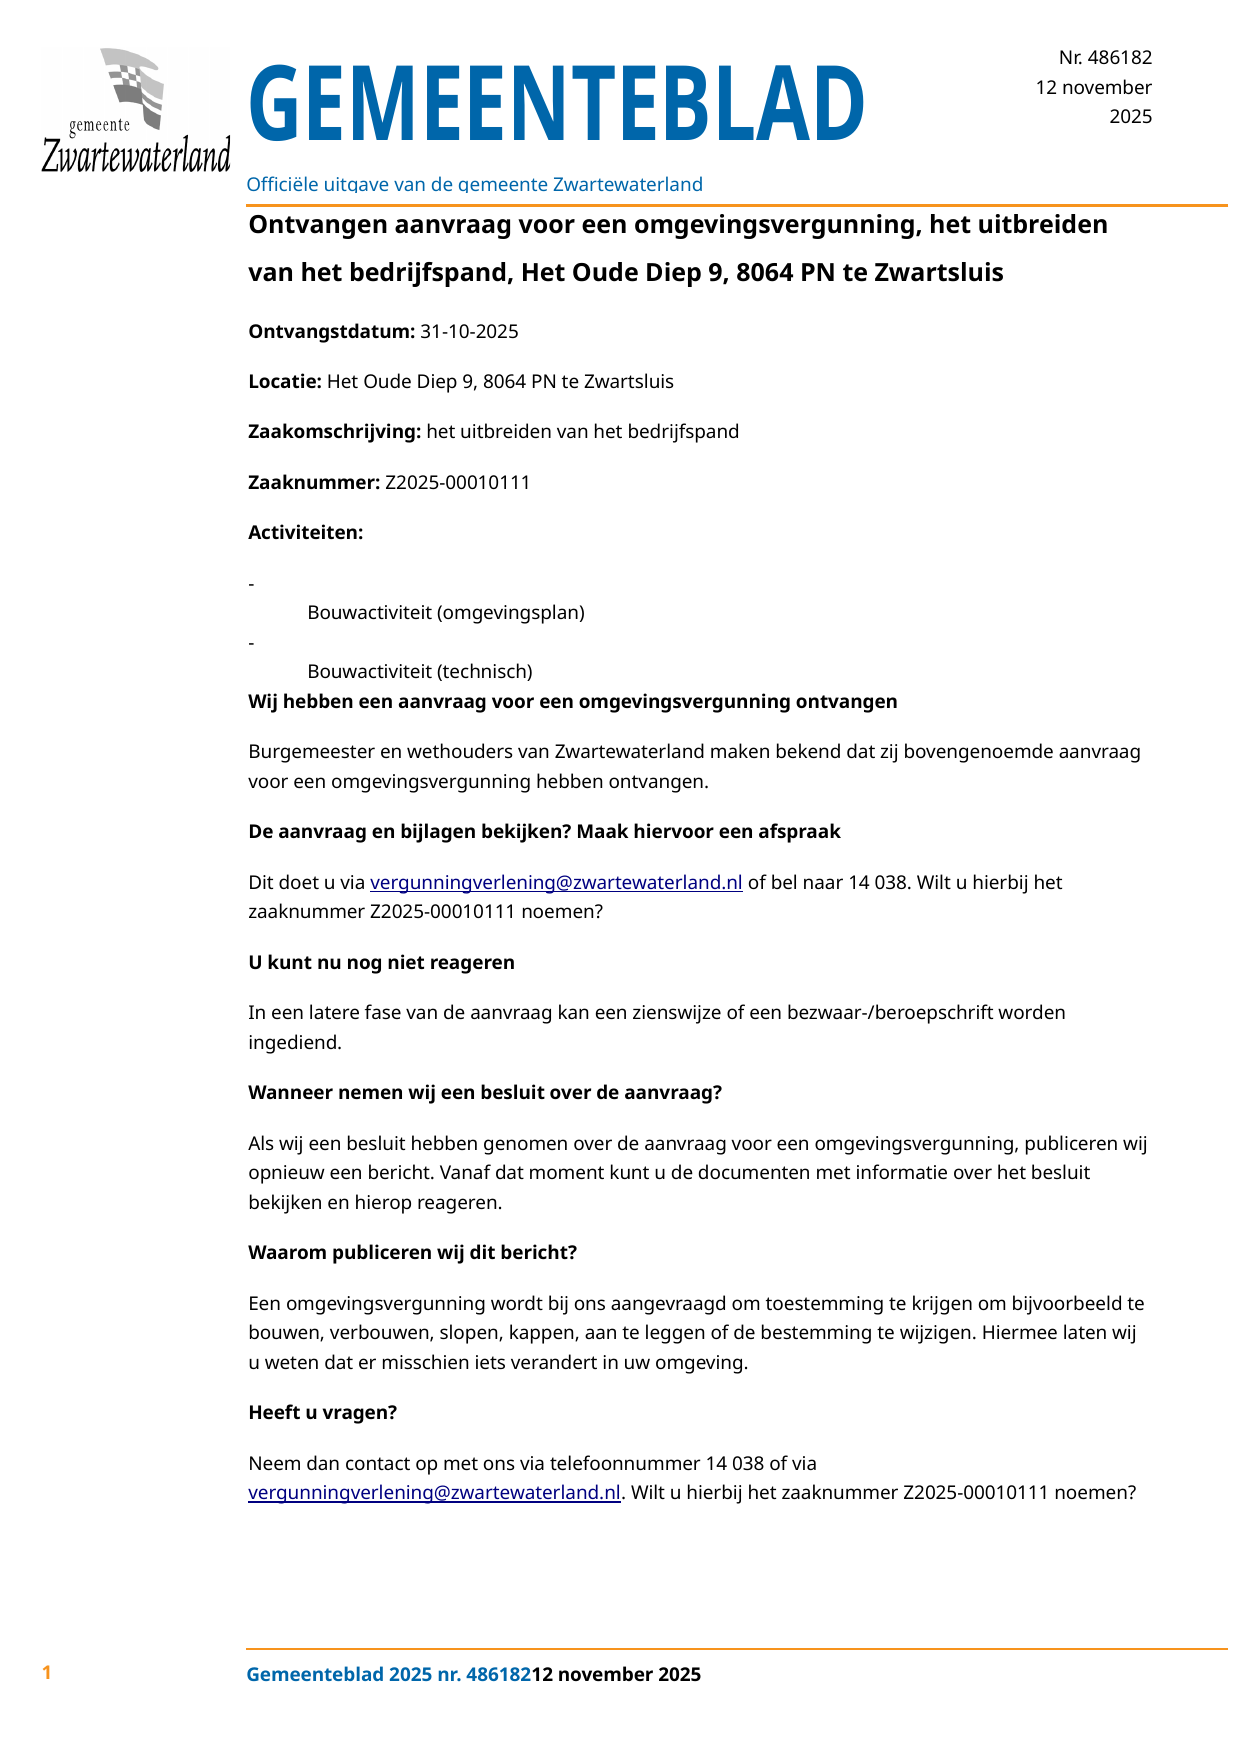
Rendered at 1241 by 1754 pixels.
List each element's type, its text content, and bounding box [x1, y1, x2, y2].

text De aanvraag en bijlagen bekijken? Maak hiervoor een afspraak [248, 819, 1152, 844]
text Zaakomschrijving: het uitbreiden van het bedrijfspand [248, 419, 1152, 444]
text Wanneer nemen wij een besluit over de aanvraag? [248, 1079, 1152, 1105]
text Activiteiten: [248, 519, 1152, 545]
text Waarom publiceren wij dit bericht? [248, 1239, 1152, 1265]
text Een omgevingsvergunning wordt bij ons aangevraagd om toestemming te krijgen om bijvoorbeeld te bouwen, verbouwen, slopen, kappen, aan te leggen of de bestemming te wijzigen. Hiermee laten wij u weten dat er misschien iets verandert in uw omgeving. [248, 1290, 1152, 1375]
text Burgemeester en wethouders van Zwartewaterland maken bekend dat zij bovengenoemde aanvraag voor een omgevingsvergunning hebben ontvangen. [248, 739, 1152, 794]
text Ontvangen aanvraag voor een omgevingsvergunning, het uitbreiden van het bedrijfspand, Het Oude Diep 9, 8064 PN te Zwartsluis [248, 207, 1152, 288]
text Heeft u vragen? [248, 1399, 1152, 1425]
text Zaaknummer: Z2025-00010111 [248, 469, 1152, 495]
picture [41, 47, 231, 172]
text Wij hebben een aanvraag voor een omgevingsvergunning ontvangen [248, 688, 1152, 714]
list Bouwactiviteit (technisch) [248, 659, 1152, 684]
text U kunt nu nog niet reageren [248, 949, 1152, 975]
list Bouwactiviteit (omgevingsplan) [248, 599, 1152, 625]
text Ontvangstdatum: 31-10-2025 [248, 318, 1152, 344]
text Neem dan contact op met ons via telefoonnummer 14 038 of via vergunningverlening@zwartewaterland.nl. Wilt u hierbij het zaaknummer Z2025-00010111 noemen? [248, 1450, 1152, 1505]
text Locatie: Het Oude Diep 9, 8064 PN te Zwartsluis [248, 368, 1152, 394]
text Als wij een besluit hebben genomen over de aanvraag voor een omgevingsvergunning, publiceren wij opnieuw een bericht. Vanaf dat moment kunt u de documenten met informatie over het besluit bekijken en hierop reageren. [248, 1130, 1152, 1215]
text In een latere fase van de aanvraag kan een zienswijze of een bezwaar-/beroepschrift worden ingediend. [248, 999, 1152, 1055]
text Dit doet u via vergunningverlening@zwartewaterland.nl of bel naar 14 038. Wilt u hierbij het zaaknummer Z2025-00010111 noemen? [248, 869, 1152, 924]
